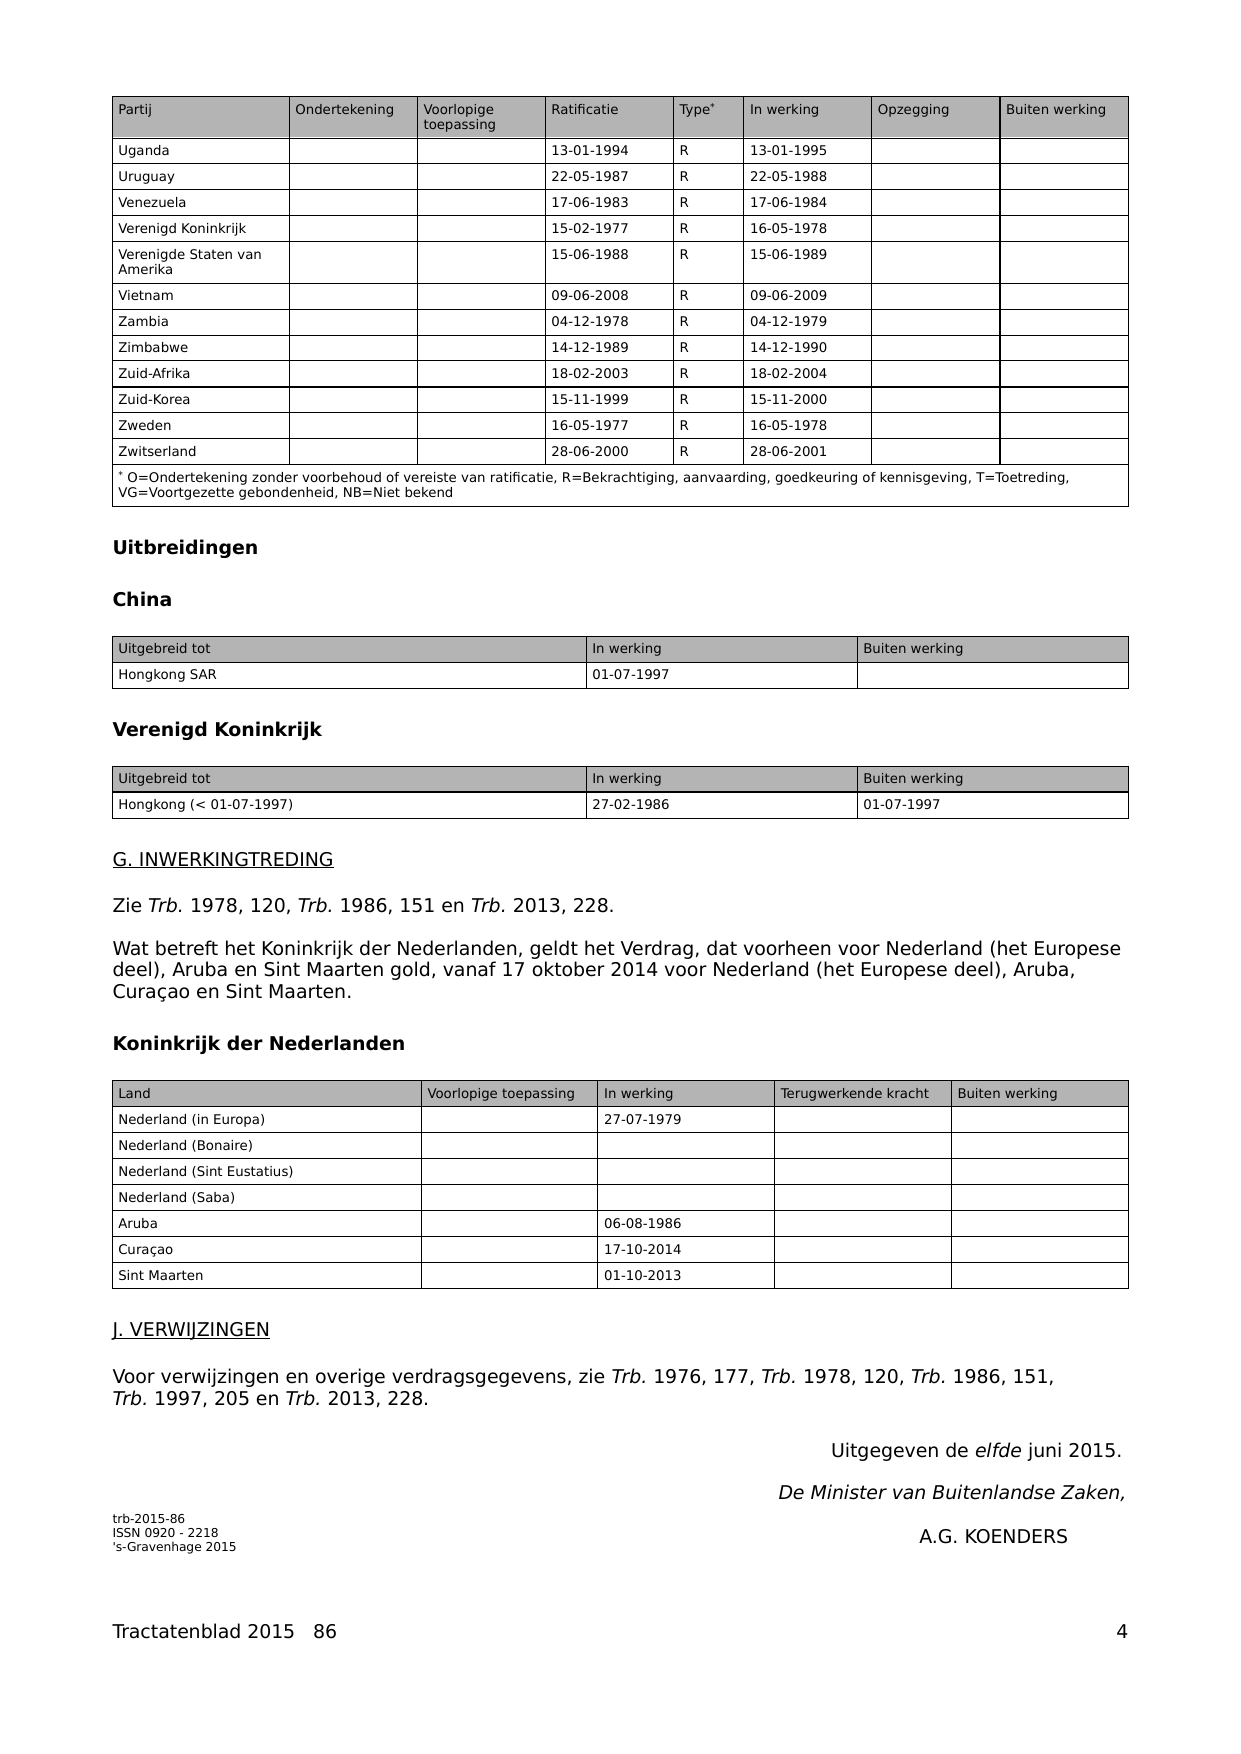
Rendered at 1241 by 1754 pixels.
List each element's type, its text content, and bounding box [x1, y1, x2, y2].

table_cell 14-12-1989 [546, 336, 673, 360]
table_cell 28-06-2001 [744, 439, 871, 464]
table_cell R [674, 216, 743, 241]
table_cell * O=Ondertekening zonder voorbehoud of vereiste van ratificatie, R=Bekrachtiging, aanvaarding, goedkeuring of kennisgeving, T=Toetreding, VG=Voortgezette gebondenheid, NB=Niet bekend [113, 465, 1128, 506]
table_header Voorlopige toepassing [422, 1081, 597, 1106]
table_header In werking [744, 97, 871, 137]
table_cell Zuid-Afrika [113, 361, 289, 386]
table_cell 16-05-1978 [744, 216, 871, 241]
table_cell [872, 216, 999, 241]
table_cell [598, 1159, 774, 1184]
text 's-Gravenhage 2015 [112, 1540, 346, 1554]
table_cell 18-02-2004 [744, 361, 871, 386]
table_cell R [674, 139, 743, 163]
table_cell 27-02-1986 [587, 793, 857, 817]
table_cell [1001, 310, 1128, 334]
table_cell [952, 1107, 1128, 1132]
table_cell [872, 139, 999, 163]
table_cell [858, 663, 1128, 687]
table_cell [1001, 242, 1128, 283]
table_cell [290, 216, 417, 241]
table_cell 22-05-1988 [744, 164, 871, 189]
table_cell R [674, 284, 743, 308]
table_cell [952, 1185, 1128, 1210]
text De Minister van Buitenlandse Zaken, A.G. KOENDERS [112, 1482, 1128, 1548]
table_cell [290, 439, 417, 464]
table_cell [418, 361, 545, 386]
table_cell [290, 336, 417, 360]
table_cell Nederland (in Europa) [113, 1107, 421, 1132]
table_cell Nederland (Bonaire) [113, 1133, 421, 1158]
table_cell [872, 242, 999, 283]
table_cell [872, 413, 999, 438]
table_cell Venezuela [113, 190, 289, 215]
table_header Uitgebreid tot [113, 767, 586, 791]
text Wat betreft het Koninkrijk der Nederlanden, geldt het Verdrag, dat voorheen voor Nederland (het Europese deel), Aruba en Sint Maarten gold, vanaf 17 oktober 2014 voor Nederland (het Europese deel), Aruba, Curaçao en Sint Maarten. [112, 937, 1128, 1003]
table_cell [1001, 190, 1128, 215]
table_cell [418, 216, 545, 241]
table_cell [775, 1133, 951, 1158]
table_header Partij [113, 97, 289, 137]
subtitle China [112, 589, 1128, 611]
table_cell [418, 164, 545, 189]
table_cell [290, 139, 417, 163]
table_header Terugwerkende kracht [775, 1081, 951, 1106]
table_cell [418, 139, 545, 163]
table_header Opzegging [872, 97, 999, 137]
table_cell [952, 1211, 1128, 1236]
table_cell [872, 439, 999, 464]
table_cell R [674, 413, 743, 438]
table_cell [952, 1133, 1128, 1158]
table_cell [418, 190, 545, 215]
table_header Type* [674, 97, 743, 137]
table_cell [1001, 139, 1128, 163]
table_cell Zambia [113, 310, 289, 334]
table_cell [422, 1133, 597, 1158]
text Voor verwijzingen en overige verdragsgegevens, zie Trb. 1976, 177, Trb. 1978, 120, Trb. 1986, 151, Trb. 1997, 205 en Trb. 2013, 228. [112, 1366, 1128, 1410]
table_cell 09-06-2008 [546, 284, 673, 308]
table_header Buiten werking [952, 1081, 1128, 1106]
text ISSN 0920 - 2218 [112, 1526, 346, 1540]
table_cell [952, 1263, 1128, 1288]
table_cell Sint Maarten [113, 1263, 421, 1288]
table_cell [290, 413, 417, 438]
table_cell [422, 1159, 597, 1184]
table_cell [872, 284, 999, 308]
table_cell [1001, 413, 1128, 438]
table_cell [775, 1237, 951, 1262]
table_cell [952, 1159, 1128, 1184]
subtitle J. VERWIJZINGEN [112, 1319, 1128, 1341]
text Zie Trb. 1978, 120, Trb. 1986, 151 en Trb. 2013, 228. [112, 895, 1128, 917]
table_cell [598, 1185, 774, 1210]
table_cell 15-06-1989 [744, 242, 871, 283]
table_header Buiten werking [1001, 97, 1128, 137]
table_cell R [674, 242, 743, 283]
table_cell [775, 1185, 951, 1210]
table_cell [872, 310, 999, 334]
table_cell Hongkong SAR [113, 663, 586, 687]
table_header Ratificatie [546, 97, 673, 137]
table_cell R [674, 439, 743, 464]
table_cell Verenigd Koninkrijk [113, 216, 289, 241]
table_cell [1001, 388, 1128, 412]
table_header In werking [598, 1081, 774, 1106]
table_cell Nederland (Saba) [113, 1185, 421, 1210]
table_cell [952, 1237, 1128, 1262]
table_cell [290, 388, 417, 412]
table_cell 17-06-1984 [744, 190, 871, 215]
table_cell 04-12-1979 [744, 310, 871, 334]
table_cell [418, 336, 545, 360]
table_cell [775, 1159, 951, 1184]
table_cell R [674, 336, 743, 360]
subtitle Koninkrijk der Nederlanden [112, 1033, 1128, 1055]
table_cell [290, 284, 417, 308]
table_cell 17-10-2014 [598, 1237, 774, 1262]
table_cell 14-12-1990 [744, 336, 871, 360]
table_cell [418, 242, 545, 283]
table_cell 09-06-2009 [744, 284, 871, 308]
text Uitgegeven de elfde juni 2015. [112, 1440, 1128, 1462]
table_cell 01-10-2013 [598, 1263, 774, 1288]
table_cell [290, 164, 417, 189]
table_cell [1001, 439, 1128, 464]
table_cell 28-06-2000 [546, 439, 673, 464]
table_cell [872, 336, 999, 360]
table_cell [290, 190, 417, 215]
table_cell Curaçao [113, 1237, 421, 1262]
table_header In werking [587, 637, 857, 662]
table_cell [872, 190, 999, 215]
table_cell Zweden [113, 413, 289, 438]
table_header Ondertekening [290, 97, 417, 137]
subtitle G. INWERKINGTREDING [112, 848, 1128, 870]
table_cell 06-08-1986 [598, 1211, 774, 1236]
table_cell [422, 1107, 597, 1132]
table_cell [775, 1263, 951, 1288]
table_cell 15-11-2000 [744, 388, 871, 412]
table_cell [872, 388, 999, 412]
table_cell [418, 413, 545, 438]
table_cell [290, 242, 417, 283]
table_cell Zimbabwe [113, 336, 289, 360]
table_cell [418, 310, 545, 334]
table_cell [422, 1211, 597, 1236]
table_header Voorlopige toepassing [418, 97, 545, 137]
table_cell 13-01-1994 [546, 139, 673, 163]
table_header Land [113, 1081, 421, 1106]
table_cell R [674, 190, 743, 215]
table_header Uitgebreid tot [113, 637, 586, 662]
table_cell [418, 388, 545, 412]
table_cell 22-05-1987 [546, 164, 673, 189]
table_cell [422, 1263, 597, 1288]
table_cell 27-07-1979 [598, 1107, 774, 1132]
table_cell Zuid-Korea [113, 388, 289, 412]
table_cell Vietnam [113, 284, 289, 308]
table_cell [290, 310, 417, 334]
table_cell R [674, 310, 743, 334]
table_cell R [674, 361, 743, 386]
table_cell R [674, 388, 743, 412]
table_cell 18-02-2003 [546, 361, 673, 386]
table_cell 15-06-1988 [546, 242, 673, 283]
table_cell [598, 1133, 774, 1158]
table_header In werking [587, 767, 857, 791]
table_cell Hongkong (< 01-07-1997) [113, 793, 586, 817]
subtitle Verenigd Koninkrijk [112, 718, 1128, 741]
table_cell [422, 1237, 597, 1262]
table_cell Uruguay [113, 164, 289, 189]
table_cell [1001, 361, 1128, 386]
table_cell 16-05-1978 [744, 413, 871, 438]
table_cell [1001, 284, 1128, 308]
table_header Buiten werking [858, 637, 1128, 662]
table_cell [775, 1211, 951, 1236]
table_cell Verenigde Staten van Amerika [113, 242, 289, 283]
table_cell [872, 361, 999, 386]
table_cell [1001, 336, 1128, 360]
table_cell Nederland (Sint Eustatius) [113, 1159, 421, 1184]
table_cell 15-11-1999 [546, 388, 673, 412]
table_cell 17-06-1983 [546, 190, 673, 215]
table_cell [418, 439, 545, 464]
table_cell [418, 284, 545, 308]
subtitle Uitbreidingen [112, 537, 1128, 559]
table_cell Zwitserland [113, 439, 289, 464]
table_cell [775, 1107, 951, 1132]
table_cell 01-07-1997 [858, 793, 1128, 817]
text trb-2015-86 [112, 1512, 346, 1526]
table_cell R [674, 164, 743, 189]
table_header Buiten werking [858, 767, 1128, 791]
table_cell 01-07-1997 [587, 663, 857, 687]
table_cell 15-02-1977 [546, 216, 673, 241]
table_cell [422, 1185, 597, 1210]
table_cell 16-05-1977 [546, 413, 673, 438]
table_cell [290, 361, 417, 386]
table_cell 13-01-1995 [744, 139, 871, 163]
table_cell 04-12-1978 [546, 310, 673, 334]
table_cell [1001, 164, 1128, 189]
table_cell [1001, 216, 1128, 241]
table_cell Uganda [113, 139, 289, 163]
table_cell [872, 164, 999, 189]
table_cell Aruba [113, 1211, 421, 1236]
